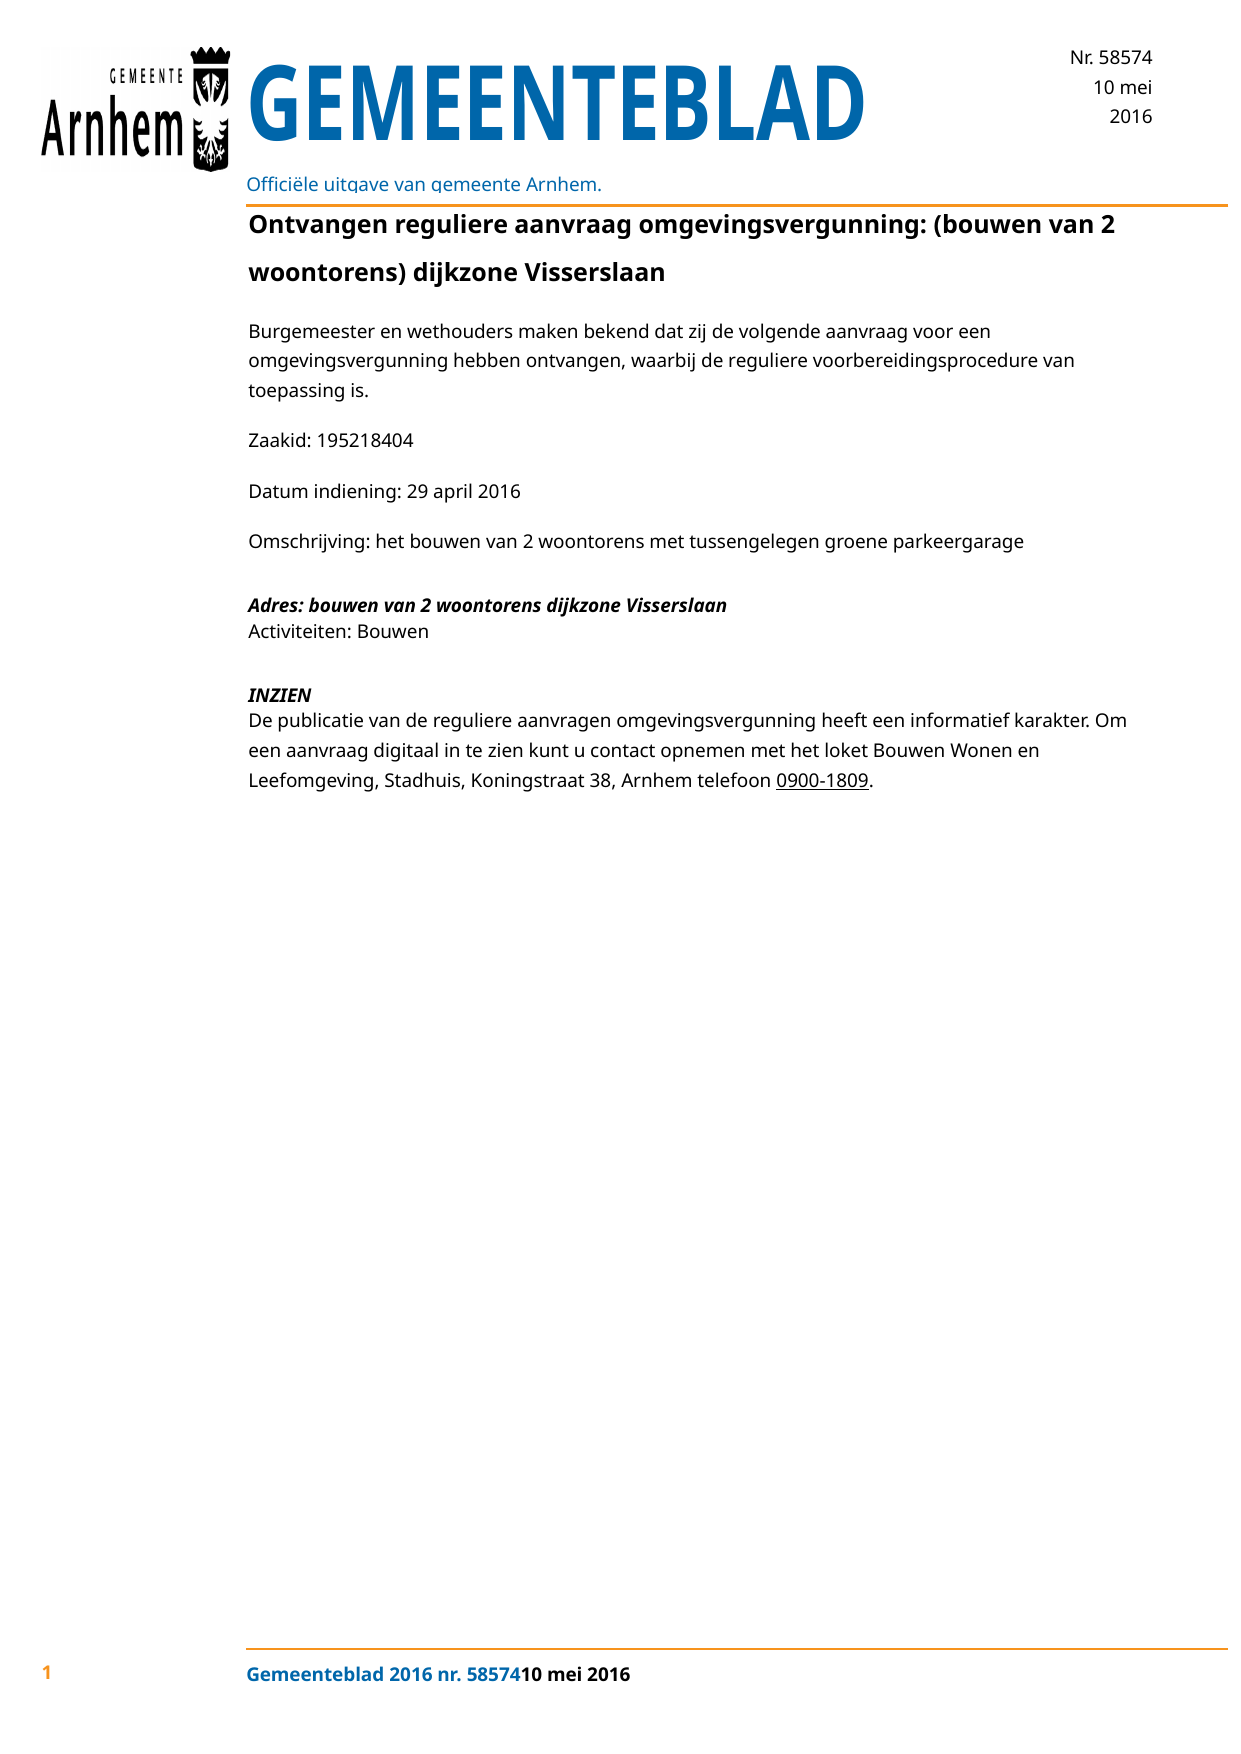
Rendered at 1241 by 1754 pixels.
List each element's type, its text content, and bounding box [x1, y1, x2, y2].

text Ontvangen reguliere aanvraag omgevingsvergunning: (bouwen van 2 woontorens) dijkzone Visserslaan [248, 207, 1152, 288]
text Omschrijving: het bouwen van 2 woontorens met tussengelegen groene parkeergarage [248, 528, 1152, 554]
text Zaakid: 195218404 [248, 427, 1152, 453]
text Activiteiten: Bouwen [248, 618, 1152, 644]
text INZIEN [248, 682, 1152, 708]
text De publicatie van de reguliere aanvragen omgevingsvergunning heeft een informatief karakter. Om een aanvraag digitaal in te zien kunt u contact opnemen met het loket Bouwen Wonen en Leefomgeving, Stadhuis, Koningstraat 38, Arnhem telefoon 0900-1809. [248, 708, 1152, 793]
text Datum indiening: 29 april 2016 [248, 478, 1152, 504]
picture [41, 47, 231, 172]
text Burgemeester en wethouders maken bekend dat zij de volgende aanvraag voor een omgevingsvergunning hebben ontvangen, waarbij de reguliere voorbereidingsprocedure van toepassing is. [248, 318, 1152, 403]
text Adres: bouwen van 2 woontorens dijkzone Visserslaan [248, 592, 1152, 618]
